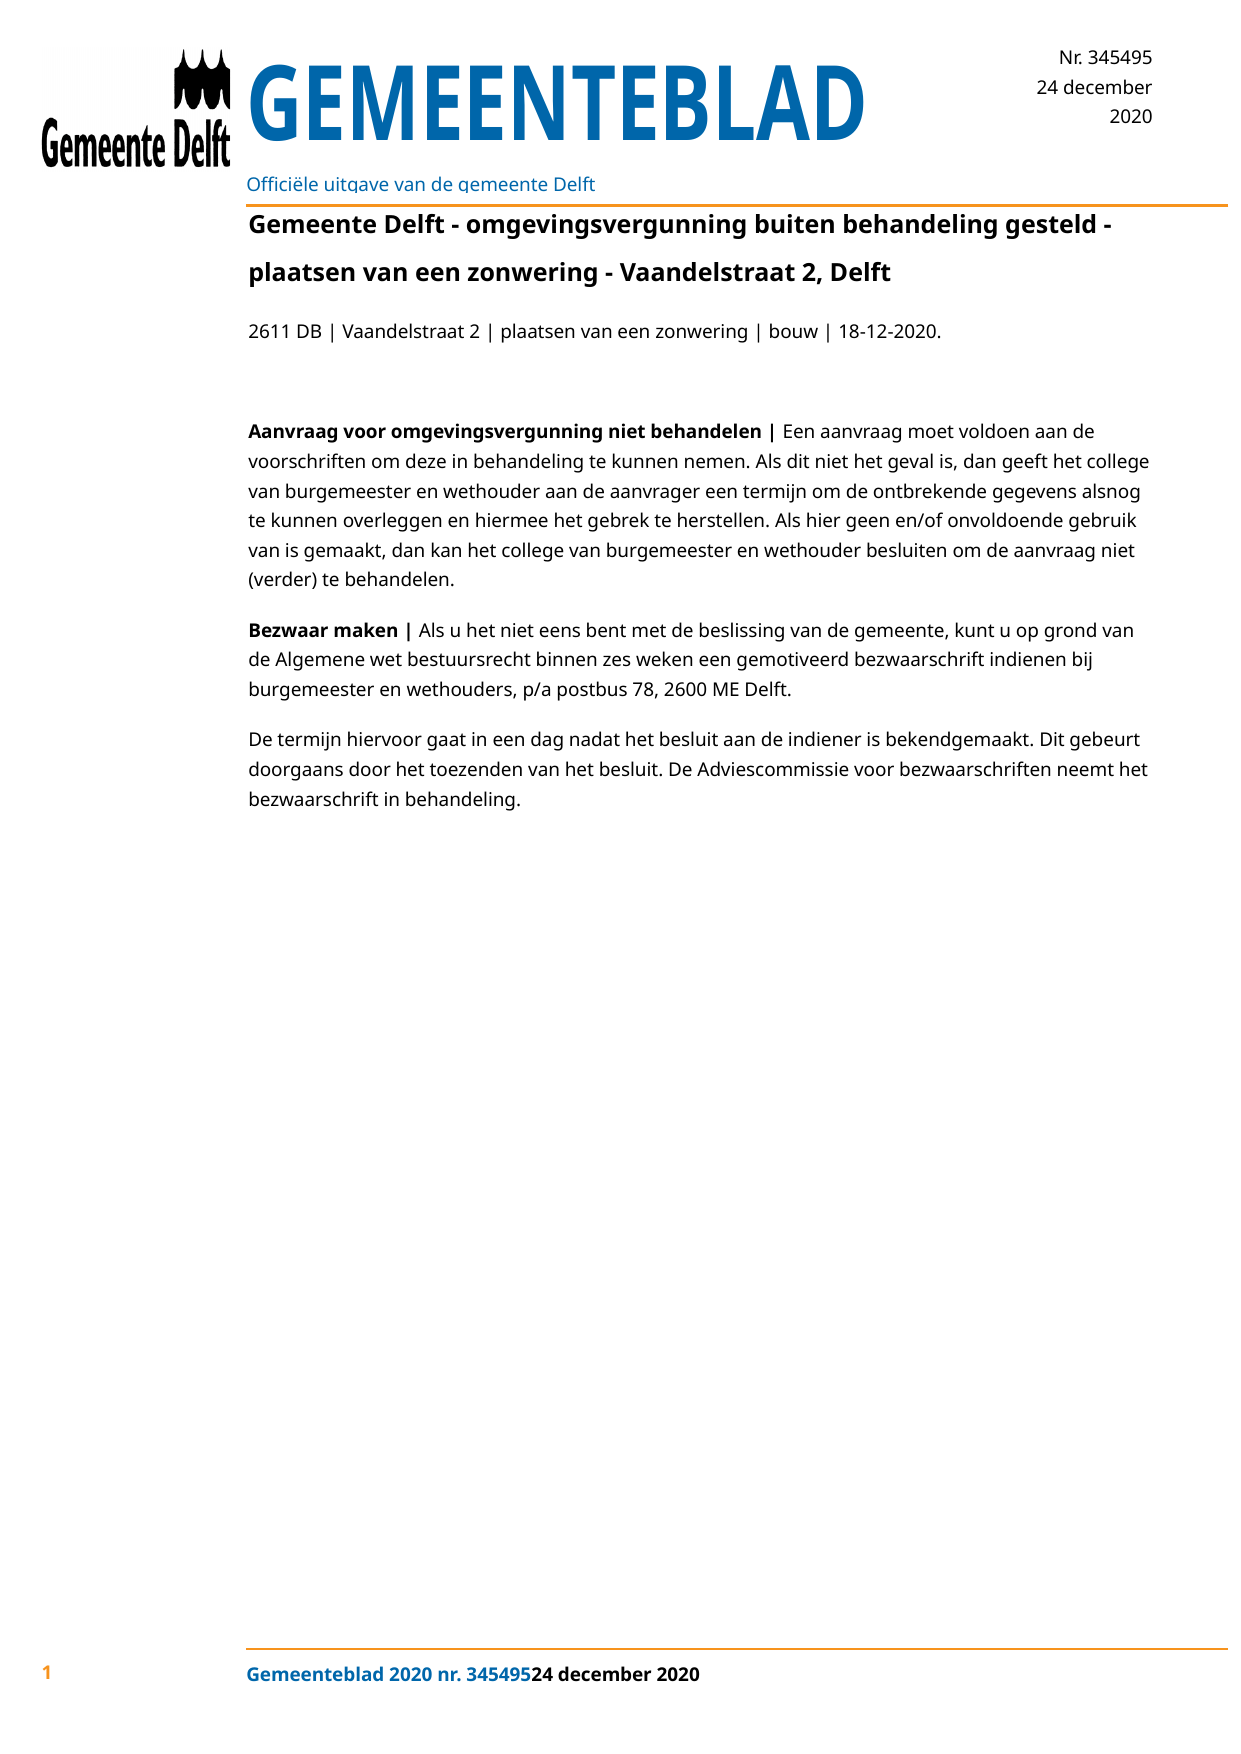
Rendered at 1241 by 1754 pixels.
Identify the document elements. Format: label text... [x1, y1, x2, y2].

text Gemeente Delft - omgevingsvergunning buiten behandeling gesteld - plaatsen van een zonwering - Vaandelstraat 2, Delft [248, 207, 1152, 288]
picture [41, 47, 231, 172]
text Aanvraag voor omgevingsvergunning niet behandelen | Een aanvraag moet voldoen aan de voorschriften om deze in behandeling te kunnen nemen. Als dit niet het geval is, dan geeft het college van burgemeester en wethouder aan de aanvrager een termijn om de ontbrekende gegevens alsnog te kunnen overleggen en hiermee het gebrek te herstellen. Als hier geen en/of onvoldoende gebruik van is gemaakt, dan kan het college van burgemeester en wethouder besluiten om de aanvraag niet (verder) te behandelen. [248, 419, 1152, 592]
text 2611 DB | Vaandelstraat 2 | plaatsen van een zonwering | bouw | 18-12-2020. [248, 318, 1152, 344]
text Bezwaar maken | Als u het niet eens bent met de beslissing van de gemeente, kunt u op grond van de Algemene wet bestuursrecht binnen zes weken een gemotiveerd bezwaarschrift indienen bij burgemeester en wethouders, p/a postbus 78, 2600 ME Delft. [248, 617, 1152, 702]
text De termijn hiervoor gaat in een dag nadat het besluit aan de indiener is bekendgemaakt. Dit gebeurt doorgaans door het toezenden van het besluit. De Adviescommissie voor bezwaarschriften neemt het bezwaarschrift in behandeling. [248, 727, 1152, 812]
